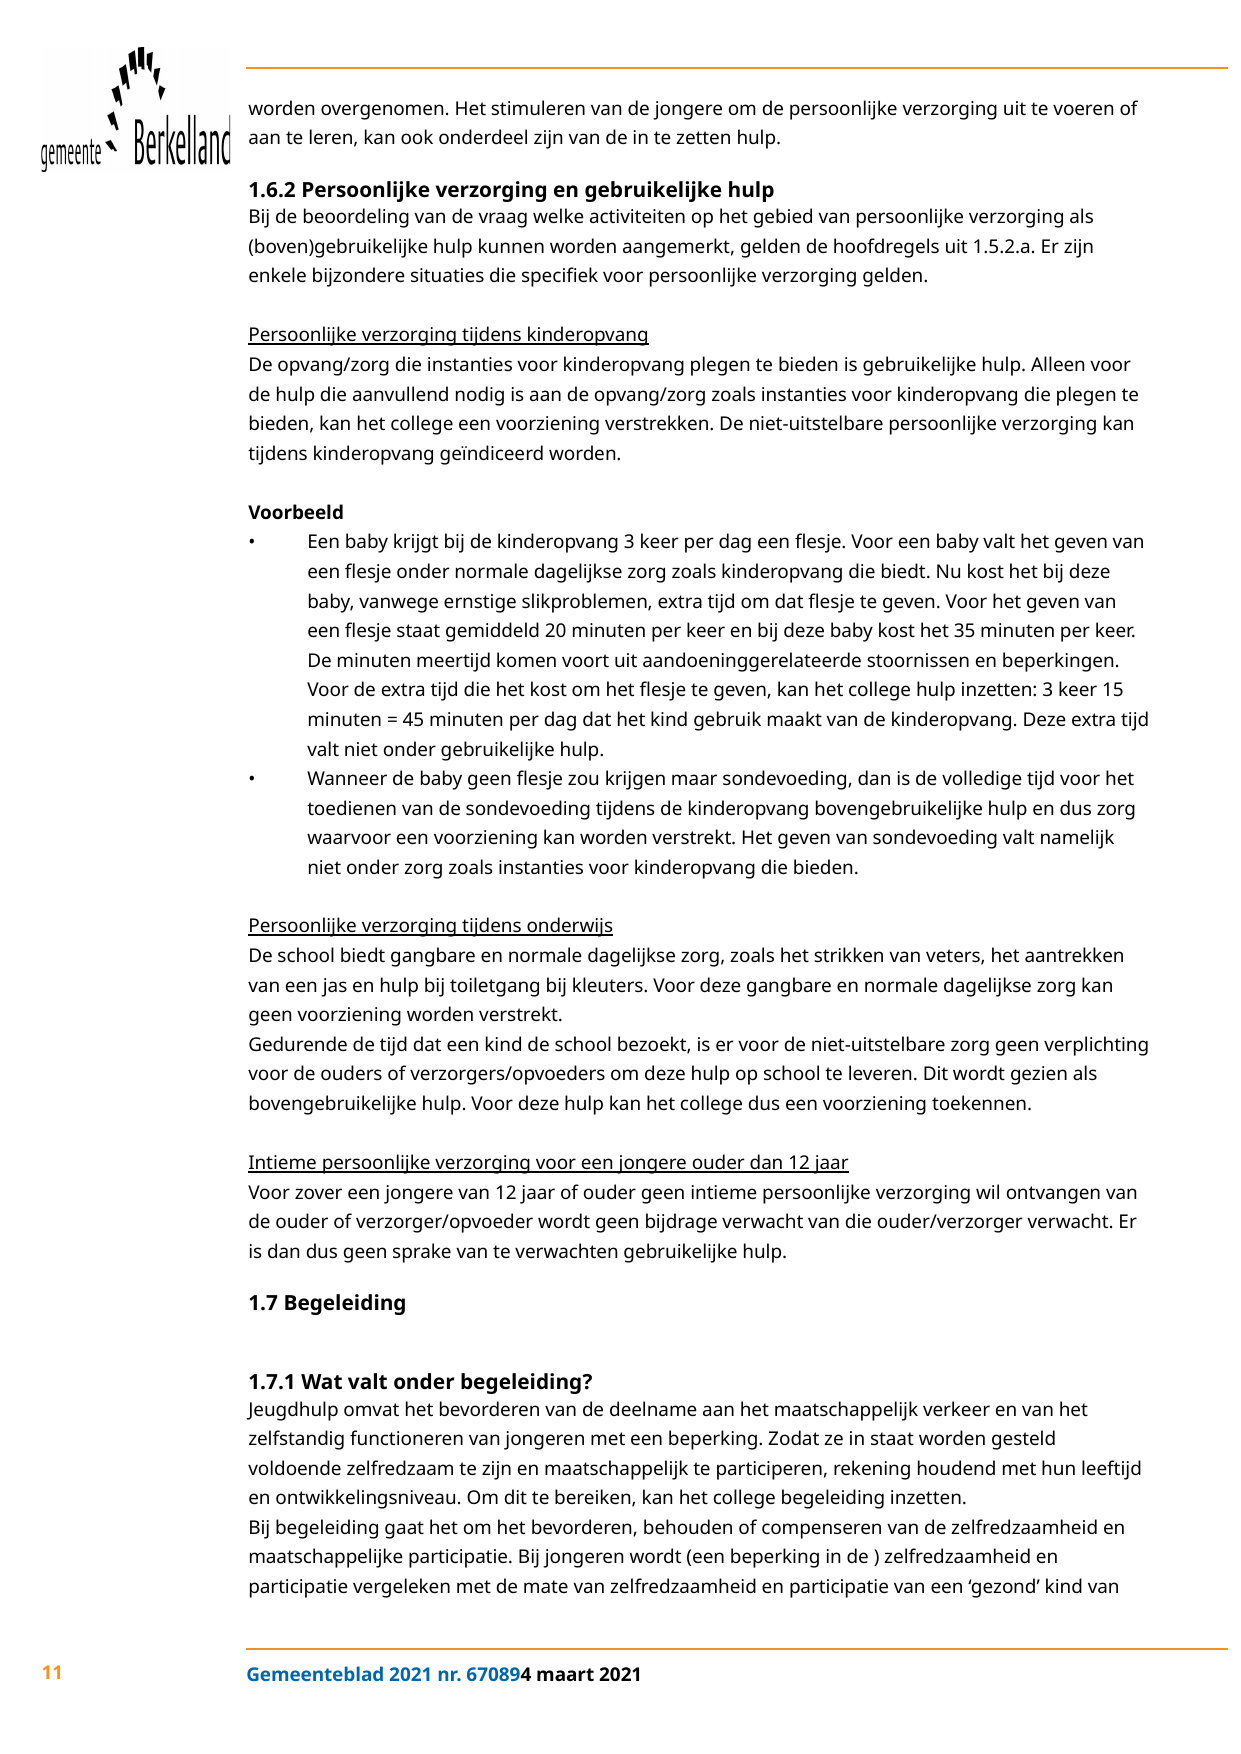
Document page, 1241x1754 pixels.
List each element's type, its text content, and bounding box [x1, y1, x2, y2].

text 1.7.1 Wat valt onder begeleiding? [248, 1367, 1152, 1396]
text Bij begeleiding gaat het om het bevorderen, behouden of compenseren van de zelfredzaamheid en maatschappelijke participatie. Bij jongeren wordt (een beperking in de ) zelfredzaamheid en participatie vergeleken met de mate van zelfredzaamheid en participatie van een ‘gezond’ kind van [248, 1514, 1152, 1599]
text worden overgenomen. Het stimuleren van de jongere om de persoonlijke verzorging uit te voeren of aan te leren, kan ook onderdeel zijn van de in te zetten hulp. [248, 95, 1152, 150]
text 1.6.2 Persoonlijke verzorging en gebruikelijke hulp [248, 175, 1152, 203]
text Voor zover een jongere van 12 jaar of ouder geen intieme persoonlijke verzorging wil ontvangen van de ouder of verzorger/opvoeder wordt geen bijdrage verwacht van die ouder/verzorger verwacht. Er is dan dus geen sprake van te verwachten gebruikelijke hulp. [248, 1179, 1152, 1264]
text Intieme persoonlijke verzorging voor een jongere ouder dan 12 jaar [248, 1149, 1152, 1175]
text 1.7 Begeleiding [248, 1288, 1152, 1317]
table_header Voorbeeld Een baby krijgt bij de kinderopvang 3 keer per dag een flesje. Voor een baby valt het geven van een flesje onder normale dagelijkse zorg zoals kinderopvang die biedt. Nu kost het bij deze baby, vanwege ernstige slikproblemen, extra tijd om dat flesje te geven. Voor het geven van een flesje staat gemiddeld 20 minuten per keer en bij deze baby kost het 35 minuten per keer. De minuten meertijd komen voort uit aandoeninggerelateerde stoornissen en beperkingen. Voor de extra tijd die het kost om het flesje te geven, kan het college hulp inzetten: 3 keer 15 minuten = 45 minuten per dag dat het kind gebruik maakt van de kinderopvang. Deze extra tijd valt niet onder gebruikelijke hulp. Wanneer de baby geen flesje zou krijgen maar sondevoeding, dan is de volledige tijd voor het toedienen van de sondevoeding tijdens de kinderopvang bovengebruikelijke hulp en dus zorg waarvoor een voorziening kan worden verstrekt. Het geven van sondevoeding valt namelijk niet onder zorg zoals instanties voor kinderopvang die bieden. [248, 499, 1152, 880]
text De opvang/zorg die instanties voor kinderopvang plegen te bieden is gebruikelijke hulp. Alleen voor de hulp die aanvullend nodig is aan de opvang/zorg zoals instanties voor kinderopvang die plegen te bieden, kan het college een voorziening verstrekken. De niet-uitstelbare persoonlijke verzorging kan tijdens kinderopvang geïndiceerd worden. [248, 351, 1152, 466]
text Bij de beoordeling van de vraag welke activiteiten op het gebied van persoonlijke verzorging als (boven)gebruikelijke hulp kunnen worden aangemerkt, gelden de hoofdregels uit 1.5.2.a. Er zijn enkele bijzondere situaties die specifiek voor persoonlijke verzorging gelden. [248, 203, 1152, 288]
text Jeugdhulp omvat het bevorderen van de deelname aan het maatschappelijk verkeer en van het zelfstandig functioneren van jongeren met een beperking. Zodat ze in staat worden gesteld voldoende zelfredzaam te zijn en maatschappelijk te participeren, rekening houdend met hun leeftijd en ontwikkelingsniveau. Om dit te bereiken, kan het college begeleiding inzetten. [248, 1396, 1152, 1510]
text Persoonlijke verzorging tijdens onderwijs [248, 913, 1152, 938]
text Persoonlijke verzorging tijdens kinderopvang [248, 322, 1152, 347]
text Gedurende de tijd dat een kind de school bezoekt, is er voor de niet-uitstelbare zorg geen verplichting voor de ouders of verzorgers/opvoeders om deze hulp op school te leveren. Dit wordt gezien als bovengebruikelijke hulp. Voor deze hulp kan het college dus een voorziening toekennen. [248, 1031, 1152, 1116]
picture [41, 47, 231, 172]
text De school biedt gangbare en normale dagelijkse zorg, zoals het strikken van veters, het aantrekken van een jas en hulp bij toiletgang bij kleuters. Voor deze gangbare en normale dagelijkse zorg kan geen voorziening worden verstrekt. [248, 942, 1152, 1027]
